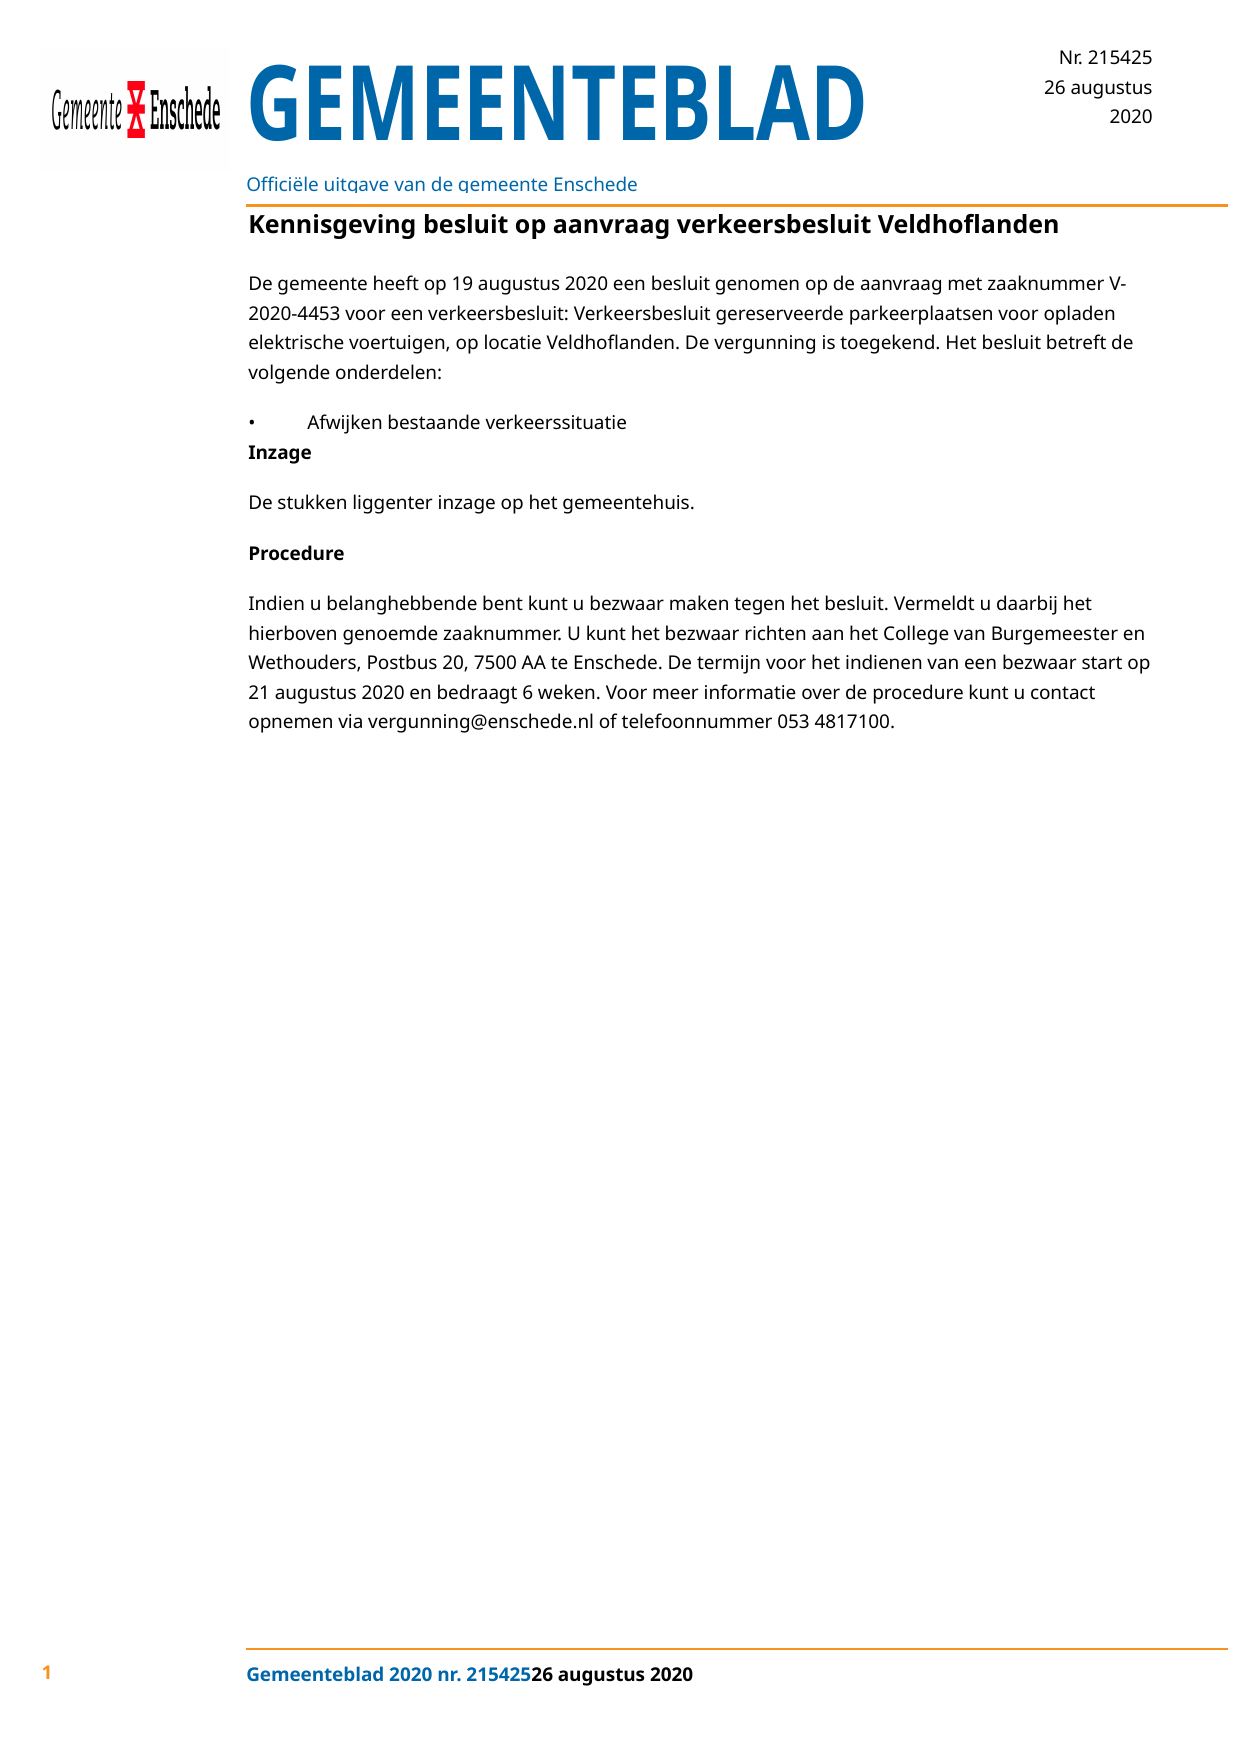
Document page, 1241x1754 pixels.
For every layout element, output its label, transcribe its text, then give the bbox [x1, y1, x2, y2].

text De stukken liggenter inzage op het gemeentehuis. [248, 489, 1152, 515]
text Procedure [248, 540, 1152, 566]
picture [41, 47, 231, 172]
list Afwijken bestaande verkeerssituatie [248, 409, 1152, 435]
text Kennisgeving besluit op aanvraag verkeersbesluit Veldhoflanden [248, 207, 1152, 241]
text Inzage [248, 439, 1152, 465]
text De gemeente heeft op 19 augustus 2020 een besluit genomen op de aanvraag met zaaknummer V-2020-4453 voor een verkeersbesluit: Verkeersbesluit gereserveerde parkeerplaatsen voor opladen elektrische voertuigen, op locatie Veldhoflanden. De vergunning is toegekend. Het besluit betreft de volgende onderdelen: [248, 270, 1152, 385]
text Indien u belanghebbende bent kunt u bezwaar maken tegen het besluit. Vermeldt u daarbij het hierboven genoemde zaaknummer. U kunt het bezwaar richten aan het College van Burgemees­ter en Wethouders, Postbus 20, 7500 AA te Enschede. De termijn voor het indienen van een bezwaar start op 21 augustus 2020 en bedraagt 6 weken. Voor meer informatie over de procedure kunt u contact opnemen via vergunning@enschede.nl of telefoonnummer 053 4817100. [248, 590, 1152, 734]
